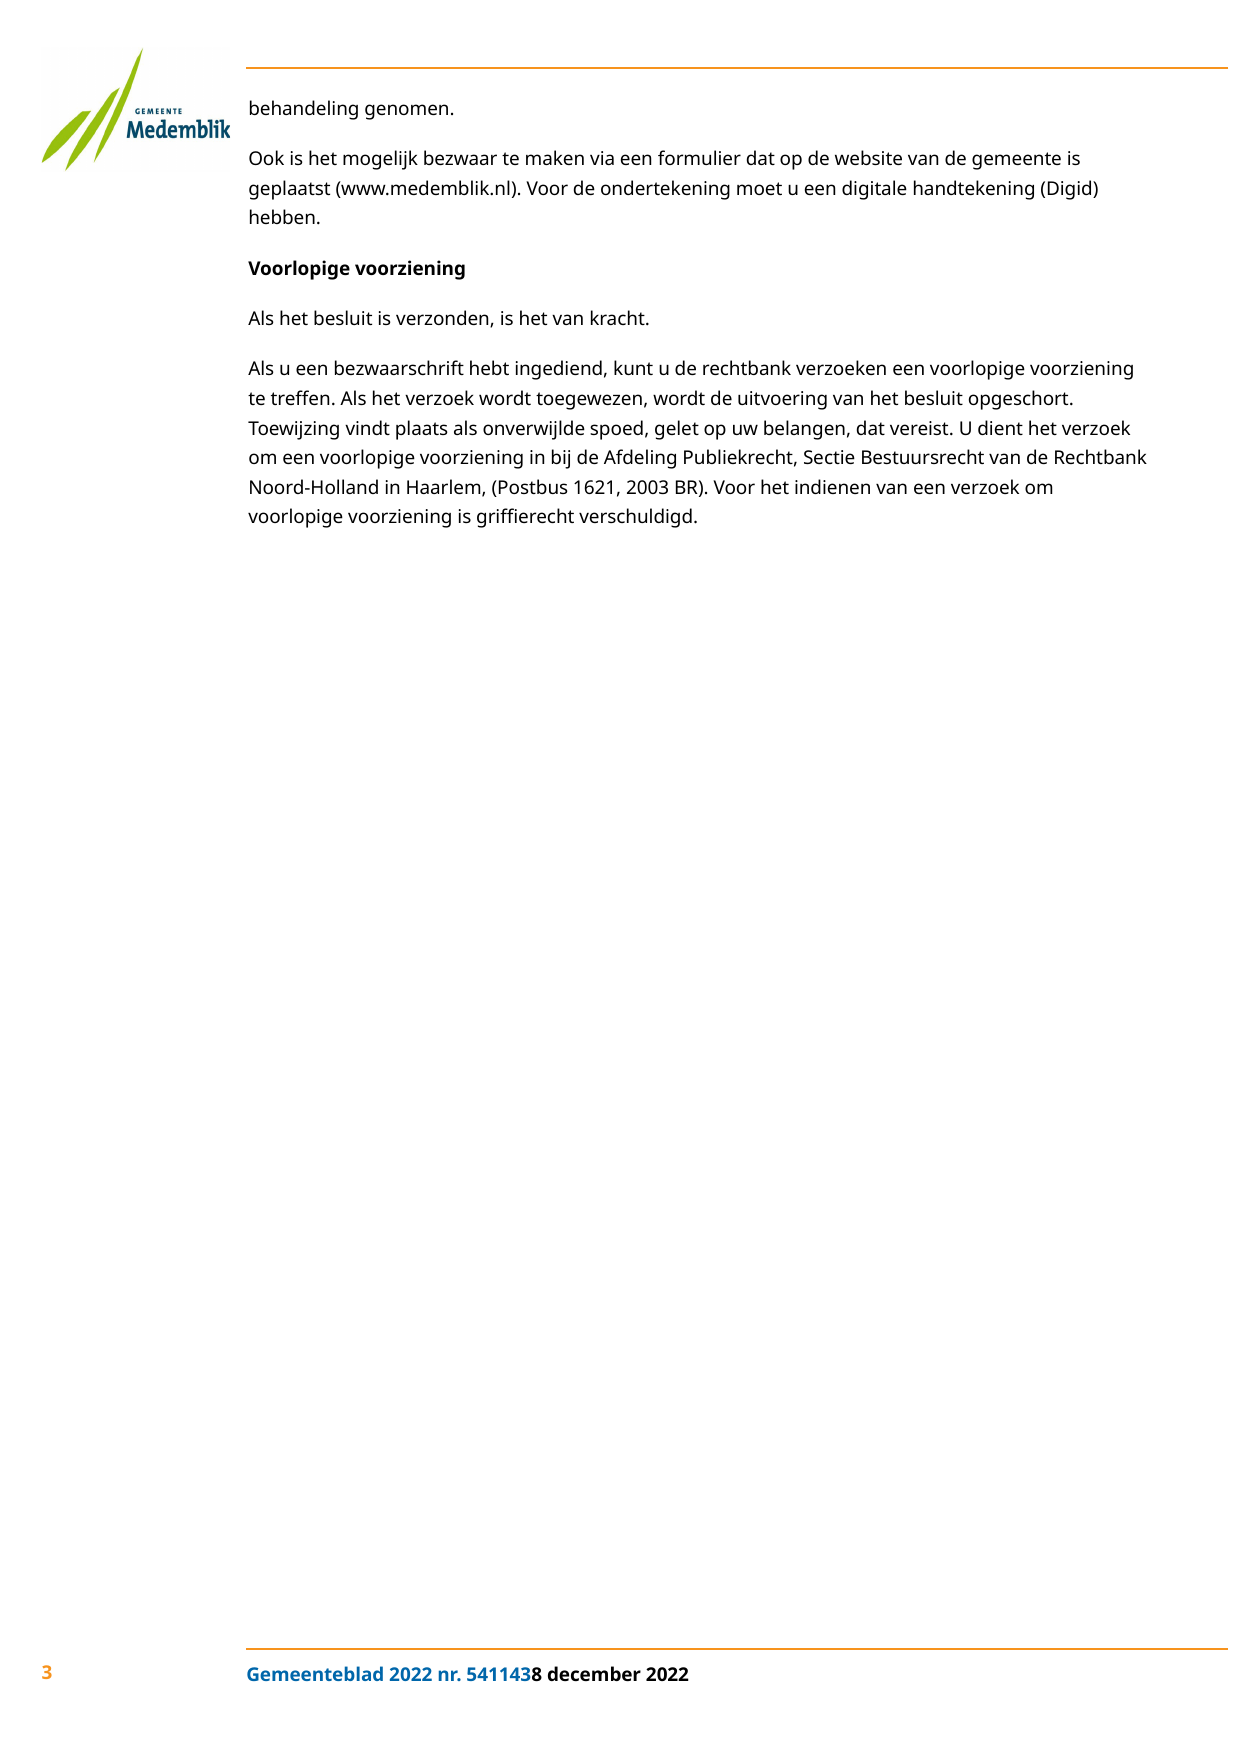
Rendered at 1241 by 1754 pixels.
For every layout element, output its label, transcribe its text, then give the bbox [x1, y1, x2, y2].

text Als u een bezwaarschrift hebt ingediend, kunt u de rechtbank verzoeken een voorlopige voorziening te treffen. Als het verzoek wordt toegewezen, wordt de uitvoering van het besluit opgeschort. Toewijzing vindt plaats als onverwijlde spoed, gelet op uw belangen, dat vereist. U dient het verzoek om een voorlopige voorziening in bij de Afdeling Publiekrecht, Sectie Bestuursrecht van de Rechtbank Noord-Holland in Haarlem, (Postbus 1621, 2003 BR). Voor het indienen van een verzoek om voorlopige voorziening is griffierecht verschuldigd. [248, 356, 1152, 529]
text Als het besluit is verzonden, is het van kracht. [248, 305, 1152, 331]
text Ook is het mogelijk bezwaar te maken via een formulier dat op de website van de gemeente is geplaatst (www.medemblik.nl). Voor de ondertekening moet u een digitale handtekening (Digid) hebben. [248, 145, 1152, 230]
text behandeling genomen. [248, 95, 1152, 121]
text Voorlopige voorziening [248, 255, 1152, 281]
picture [41, 47, 231, 172]
